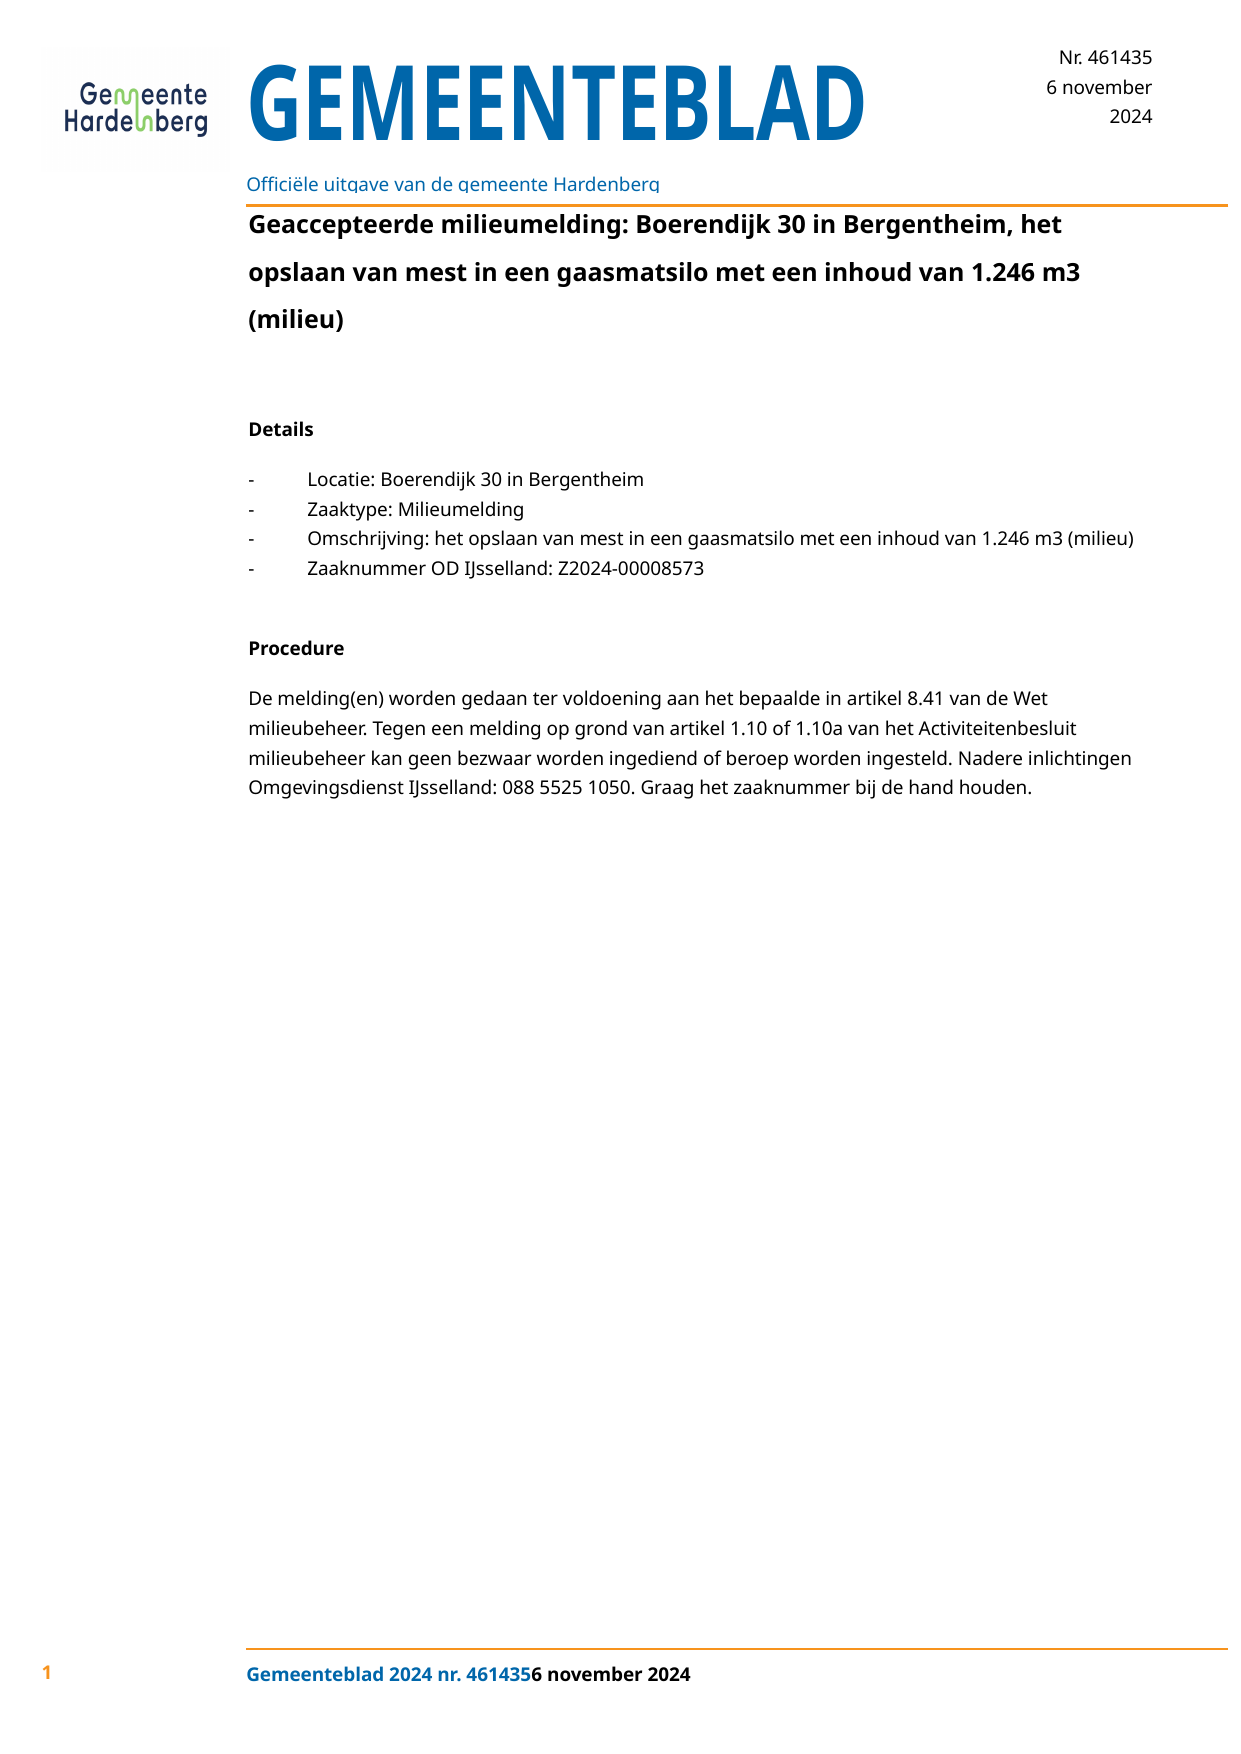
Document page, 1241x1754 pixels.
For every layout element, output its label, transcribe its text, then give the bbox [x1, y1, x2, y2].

text Geaccepteerde milieumelding: Boerendijk 30 in Bergentheim, het opslaan van mest in een gaasmatsilo met een inhoud van 1.246 m3 (milieu) [248, 207, 1152, 336]
list Locatie: Boerendijk 30 in Bergentheim [248, 466, 1152, 492]
list Zaaknummer OD IJsselland: Z2024-00008573 [248, 555, 1152, 581]
text Procedure [248, 635, 1152, 661]
text De melding(en) worden gedaan ter voldoening aan het bepaalde in artikel 8.41 van de Wet milieubeheer. Tegen een melding op grond van artikel 1.10 of 1.10a van het Activiteitenbesluit milieubeheer kan geen bezwaar worden ingediend of beroep worden ingesteld. Nadere inlichtingen Omgevingsdienst IJsselland: 088 5525 1050. Graag het zaaknummer bij de hand houden. [248, 686, 1152, 800]
picture [41, 47, 231, 172]
text Details [248, 416, 1152, 442]
list Omschrijving: het opslaan van mest in een gaasmatsilo met een inhoud van 1.246 m3 (milieu) [248, 526, 1152, 551]
list Zaaktype: Milieumelding [248, 496, 1152, 522]
